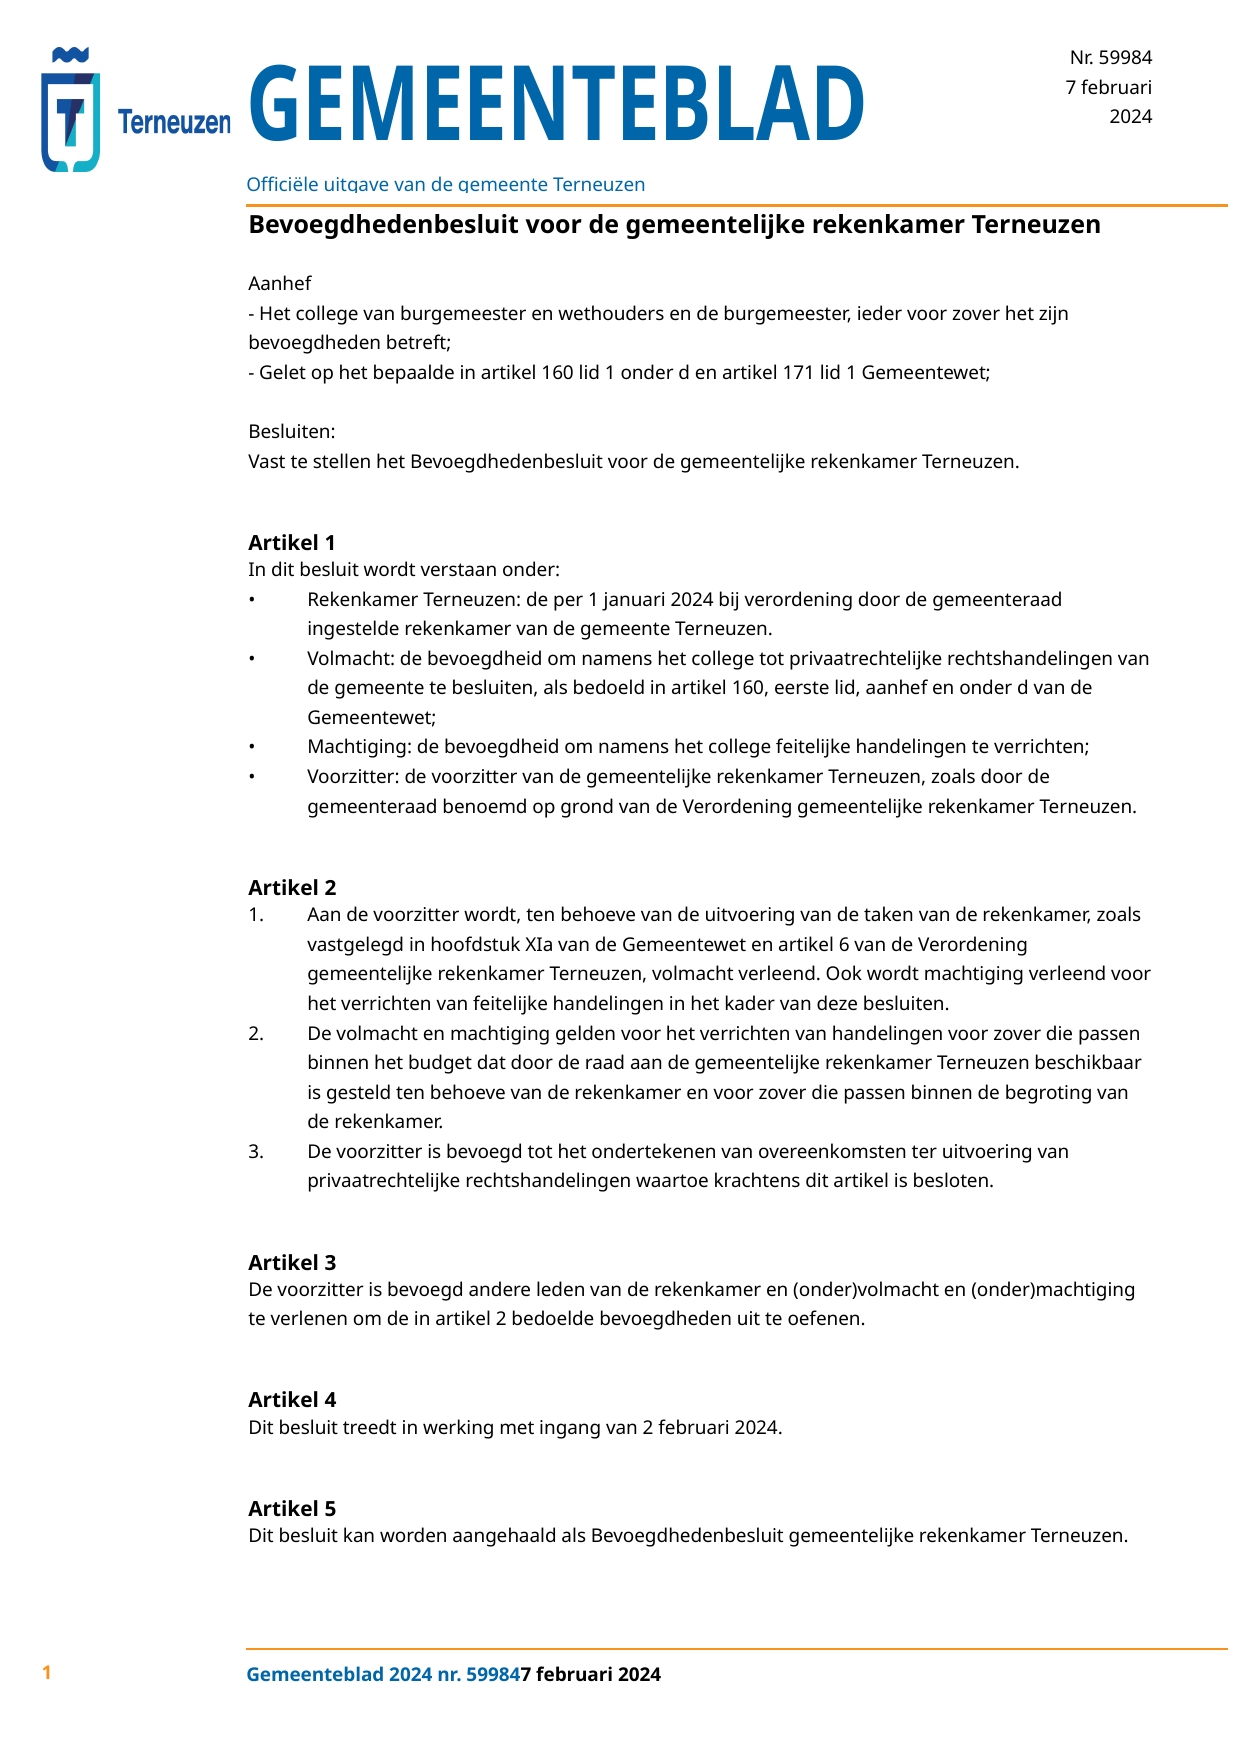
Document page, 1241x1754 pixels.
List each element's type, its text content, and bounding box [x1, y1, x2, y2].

text Artikel 3 [248, 1248, 1152, 1276]
text Artikel 4 [248, 1386, 1152, 1414]
list Aan de voorzitter wordt, ten behoeve van de uitvoering van de taken van de rekenkamer, zoals vastgelegd in hoofdstuk XIa van de Gemeentewet en artikel 6 van de Verordening gemeentelijke rekenkamer Terneuzen, volmacht verleend. Ook wordt machtiging verleend voor het verrichten van feitelijke handelingen in het kader van deze besluiten. [248, 901, 1152, 1016]
text Dit besluit kan worden aangehaald als Bevoegdhedenbesluit gemeentelijke rekenkamer Terneuzen. [248, 1522, 1152, 1548]
text Artikel 5 [248, 1494, 1152, 1522]
text Vast te stellen het Bevoegdhedenbesluit voor de gemeentelijke rekenkamer Terneuzen. [248, 448, 1152, 473]
text Bevoegdhedenbesluit voor de gemeentelijke rekenkamer Terneuzen [248, 207, 1152, 241]
picture [41, 47, 231, 172]
text Artikel 2 [248, 873, 1152, 901]
list De voorzitter is bevoegd tot het ondertekenen van overeenkomsten ter uitvoering van privaatrechtelijke rechtshandelingen waartoe krachtens dit artikel is besloten. [248, 1138, 1152, 1193]
list Machtiging: de bevoegdheid om namens het college feitelijke handelingen te verrichten; [248, 734, 1152, 759]
text De voorzitter is bevoegd andere leden van de rekenkamer en (onder)volmacht en (onder)machtiging te verlenen om de in artikel 2 bedoelde bevoegdheden uit te oefenen. [248, 1276, 1152, 1331]
text In dit besluit wordt verstaan onder: [248, 556, 1152, 582]
text Artikel 1 [248, 528, 1152, 556]
text Aanhef [248, 270, 1152, 296]
text Besluiten: [248, 418, 1152, 444]
list Voorzitter: de voorzitter van de gemeentelijke rekenkamer Terneuzen, zoals door de gemeenteraad benoemd op grond van de Verordening gemeentelijke rekenkamer Terneuzen. [248, 763, 1152, 819]
text Dit besluit treedt in werking met ingang van 2 februari 2024. [248, 1414, 1152, 1440]
list Volmacht: de bevoegdheid om namens het college tot privaatrechtelijke rechtshandelingen van de gemeente te besluiten, als bedoeld in artikel 160, eerste lid, aanhef en onder d van de Gemeentewet; [248, 645, 1152, 730]
list De volmacht en machtiging gelden voor het verrichten van handelingen voor zover die passen binnen het budget dat door de raad aan de gemeentelijke rekenkamer Terneuzen beschikbaar is gesteld ten behoeve van de rekenkamer en voor zover die passen binnen de begroting van de rekenkamer. [248, 1020, 1152, 1134]
text - Het college van burgemeester en wethouders en de burgemeester, ieder voor zover het zijn bevoegdheden betreft; [248, 300, 1152, 355]
list Rekenkamer Terneuzen: de per 1 januari 2024 bij verordening door de gemeenteraad ingestelde rekenkamer van de gemeente Terneuzen. [248, 586, 1152, 641]
text - Gelet op het bepaalde in artikel 160 lid 1 onder d en artikel 171 lid 1 Gemeentewet; [248, 359, 1152, 385]
